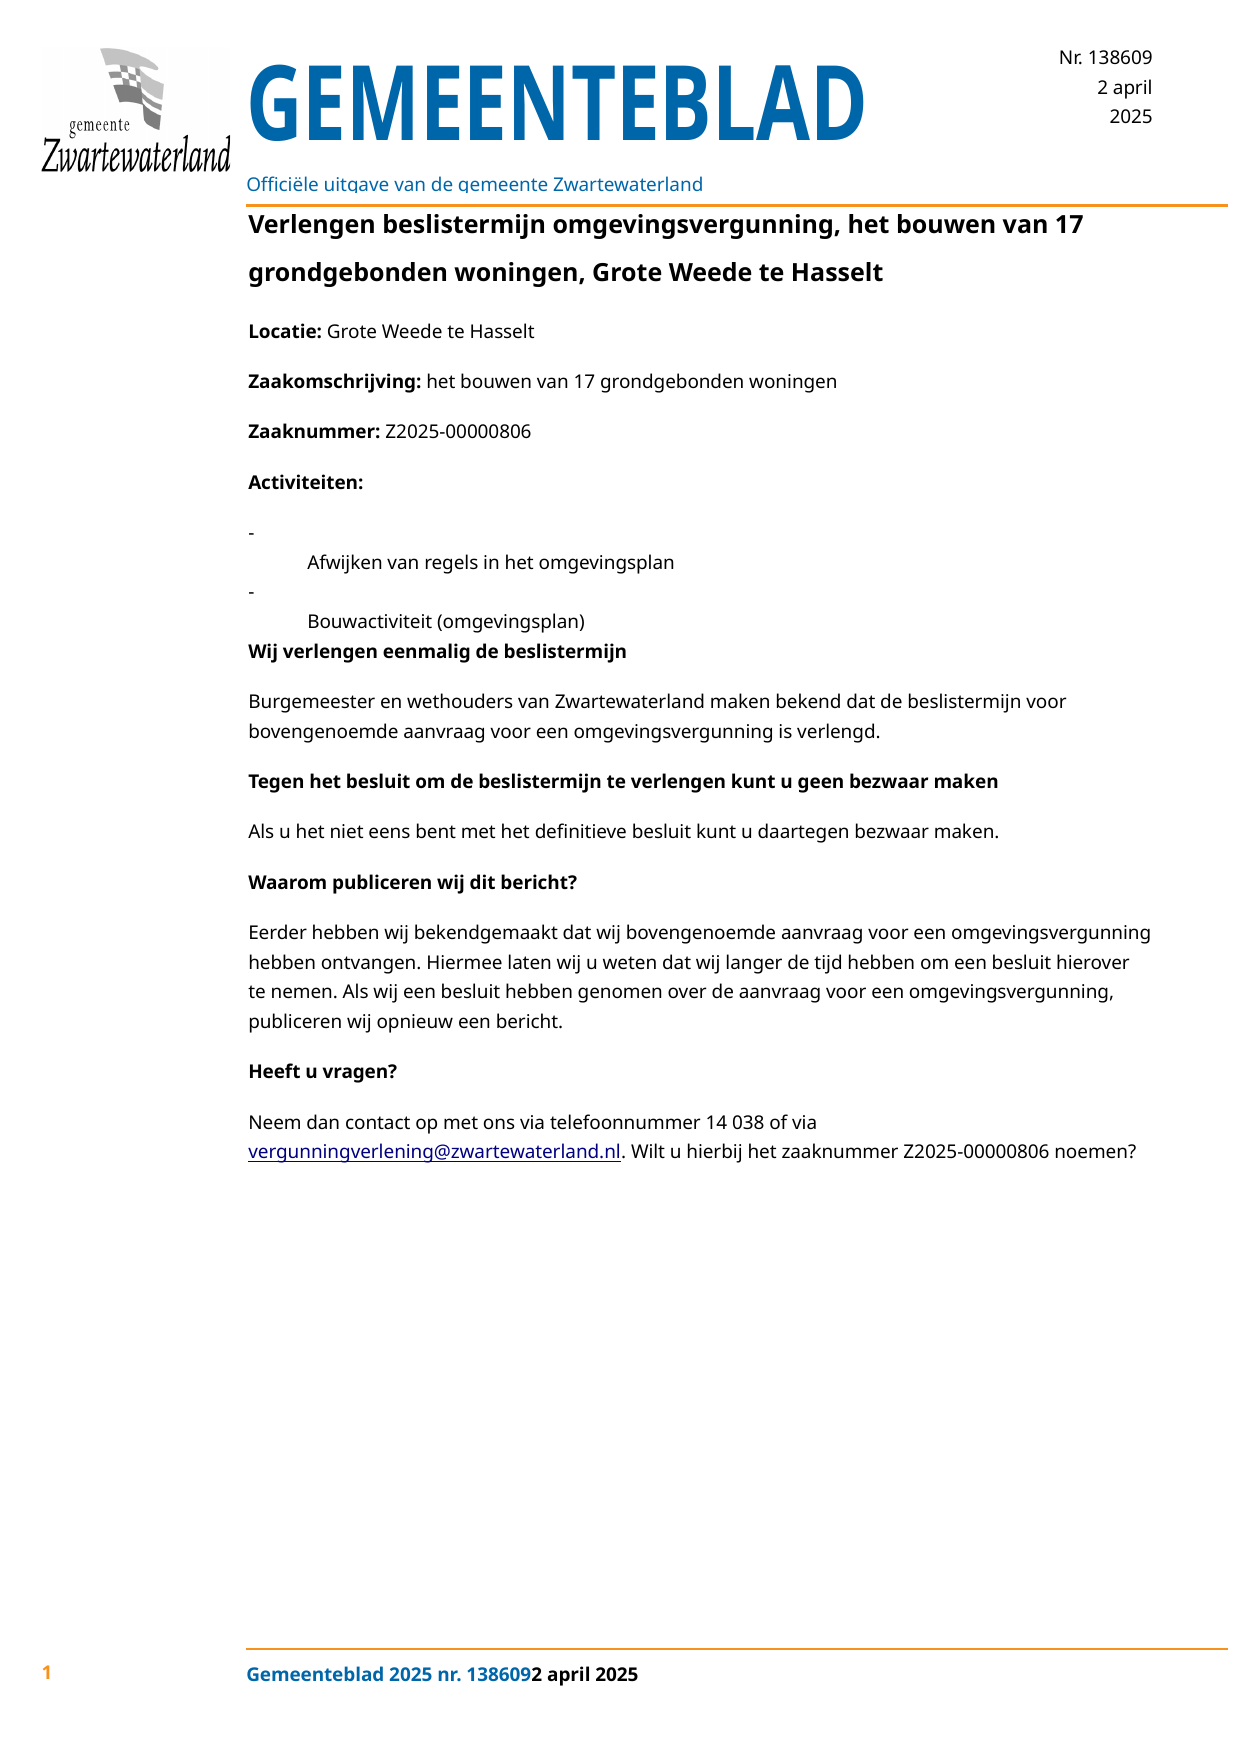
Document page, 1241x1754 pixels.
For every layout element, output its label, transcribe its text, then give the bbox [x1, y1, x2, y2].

text Zaaknummer: Z2025-00000806 [248, 419, 1152, 444]
list Afwijken van regels in het omgevingsplan [248, 549, 1152, 575]
text Zaakomschrijving: het bouwen van 17 grondgebonden woningen [248, 368, 1152, 394]
text Locatie: Grote Weede te Hasselt [248, 318, 1152, 344]
text Activiteiten: [248, 469, 1152, 495]
text Verlengen beslistermijn omgevingsvergunning, het bouwen van 17 grondgebonden woningen, Grote Weede te Hasselt [248, 207, 1152, 288]
text Tegen het besluit om de beslistermijn te verlengen kunt u geen bezwaar maken [248, 768, 1152, 794]
text Eerder hebben wij bekendgemaakt dat wij bovengenoemde aanvraag voor een omgevingsvergunning hebben ontvangen. Hiermee laten wij u weten dat wij langer de tijd hebben om een besluit hierover te nemen. Als wij een besluit hebben genomen over de aanvraag voor een omgevingsvergunning, publiceren wij opnieuw een bericht. [248, 919, 1152, 1034]
text Heeft u vragen? [248, 1059, 1152, 1084]
text Als u het niet eens bent met het definitieve besluit kunt u daartegen bezwaar maken. [248, 819, 1152, 844]
text Wij verlengen eenmalig de beslistermijn [248, 638, 1152, 664]
text Neem dan contact op met ons via telefoonnummer 14 038 of via vergunningverlening@zwartewaterland.nl. Wilt u hierbij het zaaknummer Z2025-00000806 noemen? [248, 1109, 1152, 1164]
text Waarom publiceren wij dit bericht? [248, 869, 1152, 895]
text Burgemeester en wethouders van Zwartewaterland maken bekend dat de beslistermijn voor bovengenoemde aanvraag voor een omgevingsvergunning is verlengd. [248, 688, 1152, 744]
list Bouwactiviteit (omgevingsplan) [248, 608, 1152, 634]
picture [41, 47, 231, 172]
